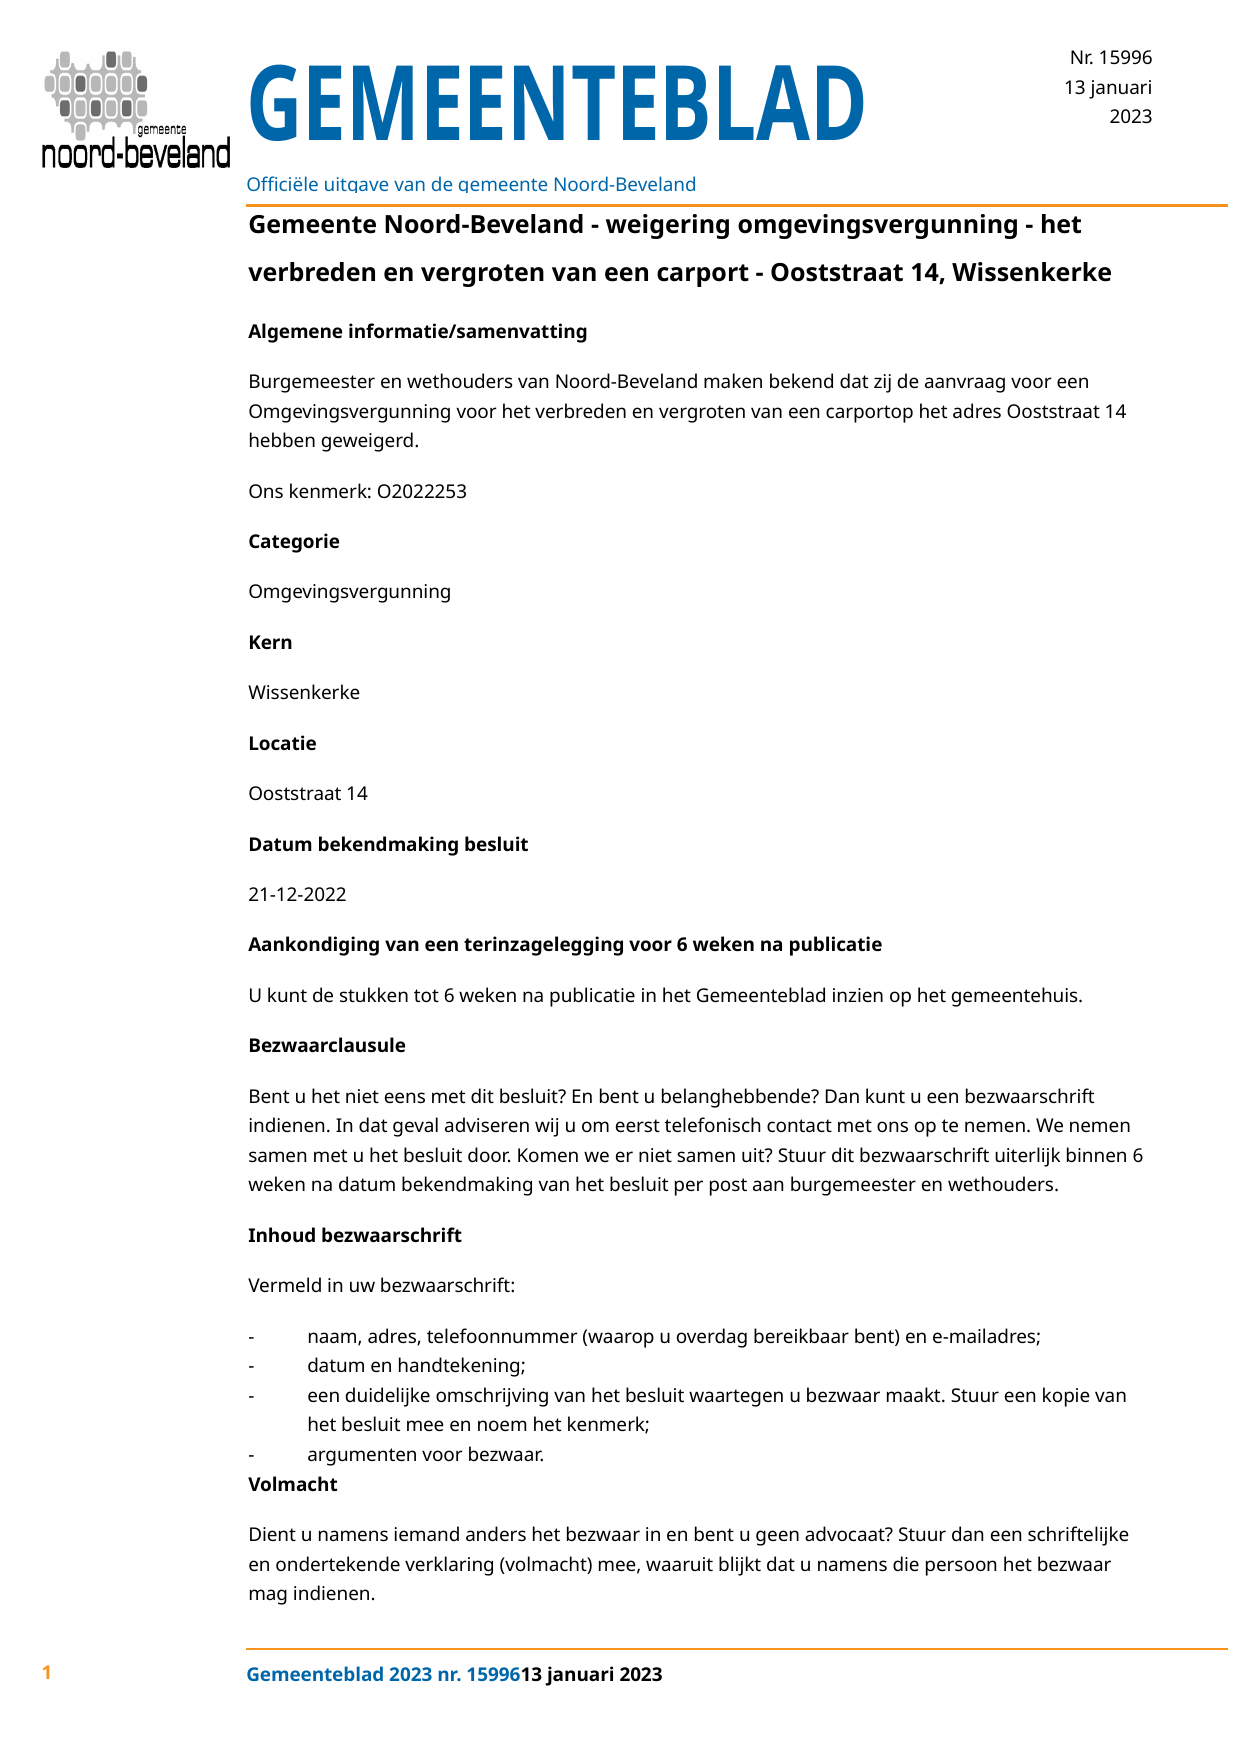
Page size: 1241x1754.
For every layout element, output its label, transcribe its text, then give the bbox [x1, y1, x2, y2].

text Aankondiging van een terinzagelegging voor 6 weken na publicatie [248, 932, 1152, 957]
text Wissenkerke [248, 679, 1152, 705]
list datum en handtekening; [248, 1352, 1152, 1378]
text Volmacht [248, 1471, 1152, 1497]
text Gemeente Noord-Beveland - weigering omgevingsvergunning - het verbreden en vergroten van een carport - Ooststraat 14, Wissenkerke [248, 207, 1152, 288]
text Ooststraat 14 [248, 780, 1152, 806]
text Ons kenmerk: O2022253 [248, 478, 1152, 504]
text Omgevingsvergunning [248, 579, 1152, 604]
text 21-12-2022 [248, 881, 1152, 907]
picture [41, 47, 231, 172]
text Bezwaarclausule [248, 1032, 1152, 1058]
text Bent u het niet eens met dit besluit? En bent u belanghebbende? Dan kunt u een bezwaarschrift indienen. In dat geval adviseren wij u om eerst telefonisch contact met ons op te nemen. We nemen samen met u het besluit door. Komen we er niet samen uit? Stuur dit bezwaarschrift uiterlijk binnen 6 weken na datum bekendmaking van het besluit per post aan burgemeester en wethouders. [248, 1083, 1152, 1197]
text Vermeld in uw bezwaarschrift: [248, 1272, 1152, 1298]
list naam, adres, telefoonnummer (waarop u overdag bereikbaar bent) en e-mailadres; [248, 1323, 1152, 1349]
text Datum bekendmaking besluit [248, 831, 1152, 857]
text Kern [248, 629, 1152, 655]
list een duidelijke omschrijving van het besluit waartegen u bezwaar maakt. Stuur een kopie van het besluit mee en noem het kenmerk; [248, 1382, 1152, 1437]
text Algemene informatie/samenvatting [248, 318, 1152, 344]
text Categorie [248, 528, 1152, 554]
list argumenten voor bezwaar. [248, 1441, 1152, 1467]
text U kunt de stukken tot 6 weken na publicatie in het Gemeenteblad inzien op het gemeentehuis. [248, 982, 1152, 1008]
text Dient u namens iemand anders het bezwaar in en bent u geen advocaat? Stuur dan een schriftelijke en ondertekende verklaring (volmacht) mee, waaruit blijkt dat u namens die persoon het bezwaar mag indienen. [248, 1521, 1152, 1606]
text Locatie [248, 730, 1152, 756]
text Burgemeester en wethouders van Noord-Beveland maken bekend dat zij de aanvraag voor een Omgevingsvergunning voor het verbreden en vergroten van een carportop het adres Ooststraat 14 hebben geweigerd. [248, 368, 1152, 453]
text Inhoud bezwaarschrift [248, 1222, 1152, 1248]
